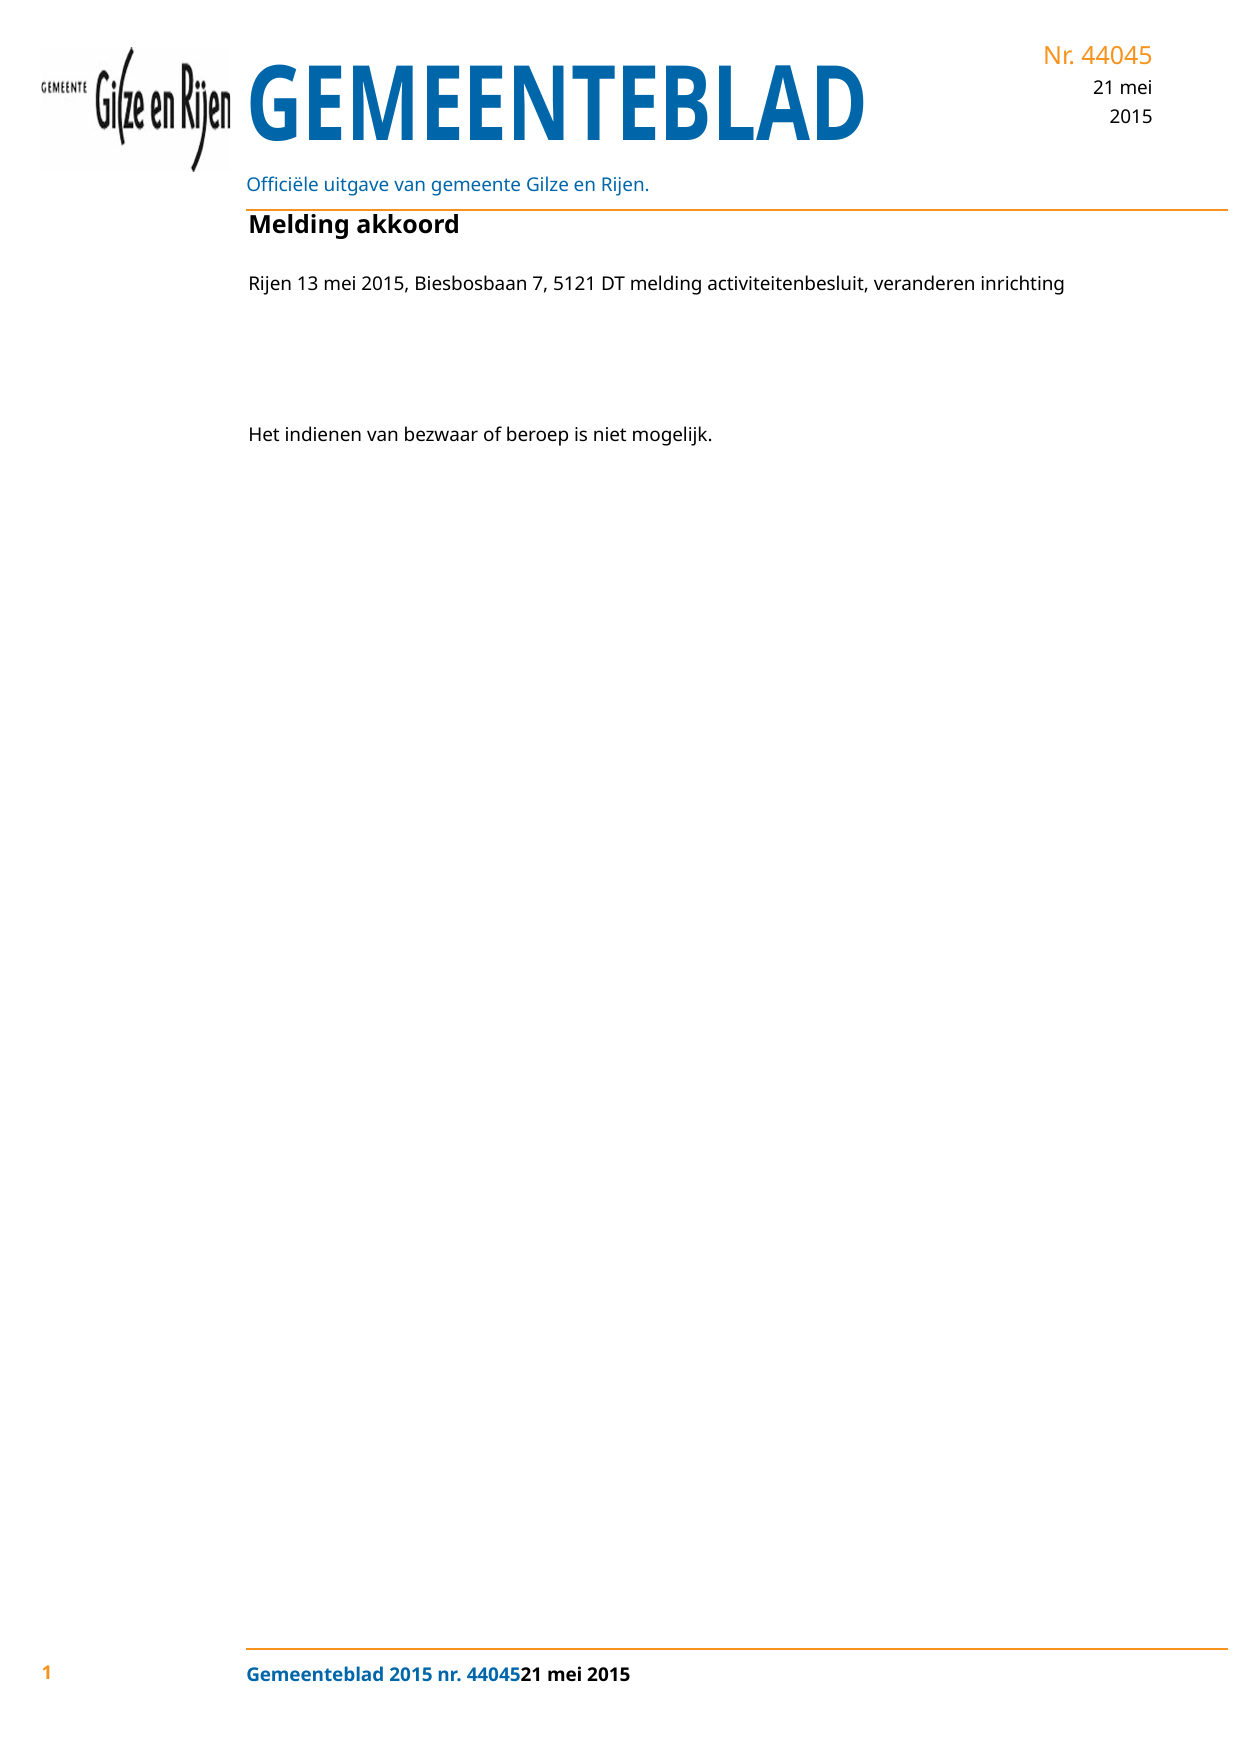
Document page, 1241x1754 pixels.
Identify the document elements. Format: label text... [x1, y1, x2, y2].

text Het indienen van bezwaar of beroep is niet mogelijk. [248, 422, 1152, 447]
text Melding akkoord [248, 211, 1152, 241]
picture [41, 47, 231, 172]
text Rijen 13 mei 2015, Biesbosbaan 7, 5121 DT melding activiteitenbesluit, veranderen inrichting [248, 270, 1152, 296]
